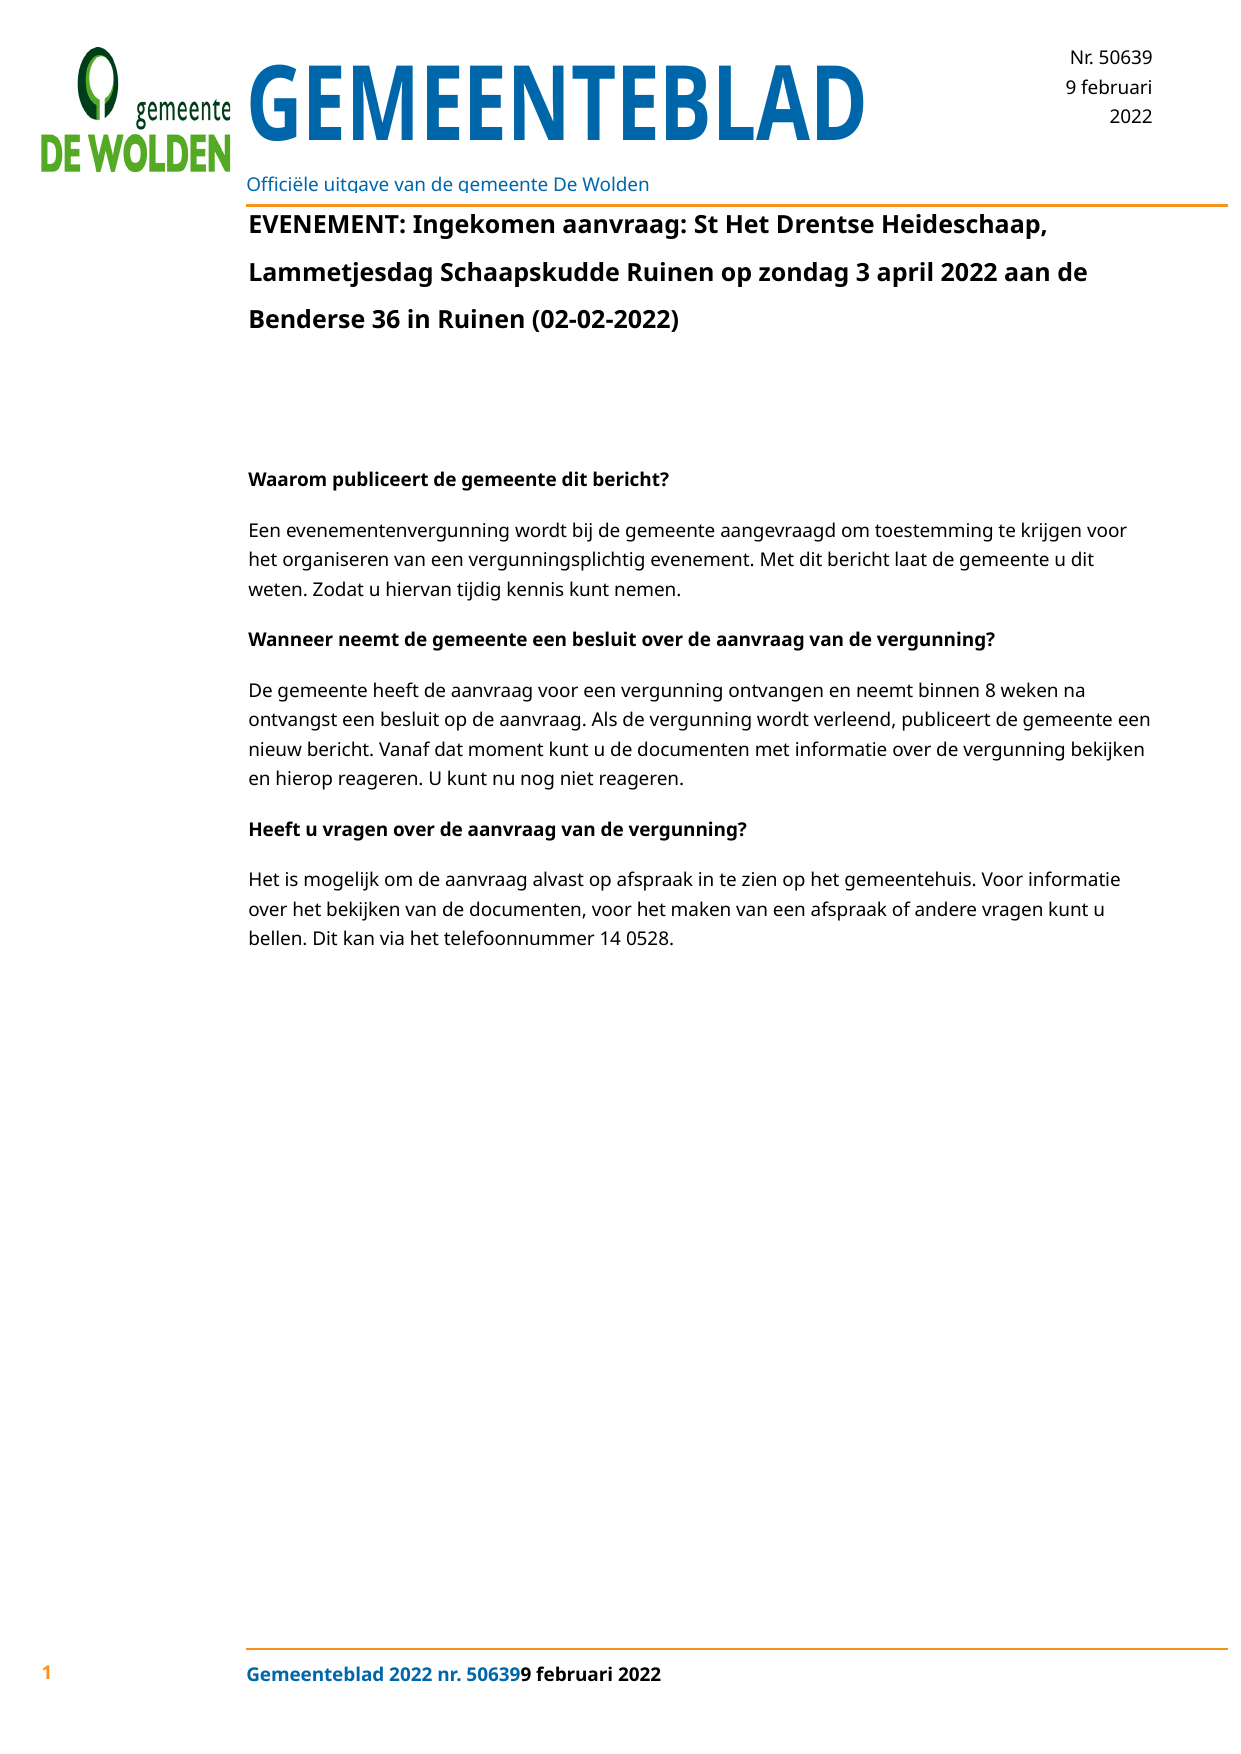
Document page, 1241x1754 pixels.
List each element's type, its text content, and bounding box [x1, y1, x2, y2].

picture [41, 47, 231, 172]
text EVENEMENT: Ingekomen aanvraag: St Het Drentse Heideschaap, Lammetjesdag Schaapskudde Ruinen op zondag 3 april 2022 aan de Benderse 36 in Ruinen (02-02-2022) [248, 207, 1152, 336]
text Een evenementenvergunning wordt bij de gemeente aangevraagd om toestemming te krijgen voor het organiseren van een vergunningsplichtig evenement. Met dit bericht laat de gemeente u dit weten. Zodat u hiervan tijdig kennis kunt nemen. [248, 517, 1152, 602]
text Het is mogelijk om de aanvraag alvast op afspraak in te zien op het gemeentehuis. Voor informatie over het bekijken van de documenten, voor het maken van een afspraak of andere vragen kunt u bellen. Dit kan via het telefoonnummer 14 0528. [248, 866, 1152, 951]
text Waarom publiceert de gemeente dit bericht? [248, 466, 1152, 492]
text Wanneer neemt de gemeente een besluit over de aanvraag van de vergunning? [248, 626, 1152, 652]
text Heeft u vragen over de aanvraag van de vergunning? [248, 816, 1152, 842]
text De gemeente heeft de aanvraag voor een vergunning ontvangen en neemt binnen 8 weken na ontvangst een besluit op de aanvraag. Als de vergunning wordt verleend, publiceert de gemeente een nieuw bericht. Vanaf dat moment kunt u de documenten met informatie over de vergunning bekijken en hierop reageren. U kunt nu nog niet reageren. [248, 677, 1152, 791]
